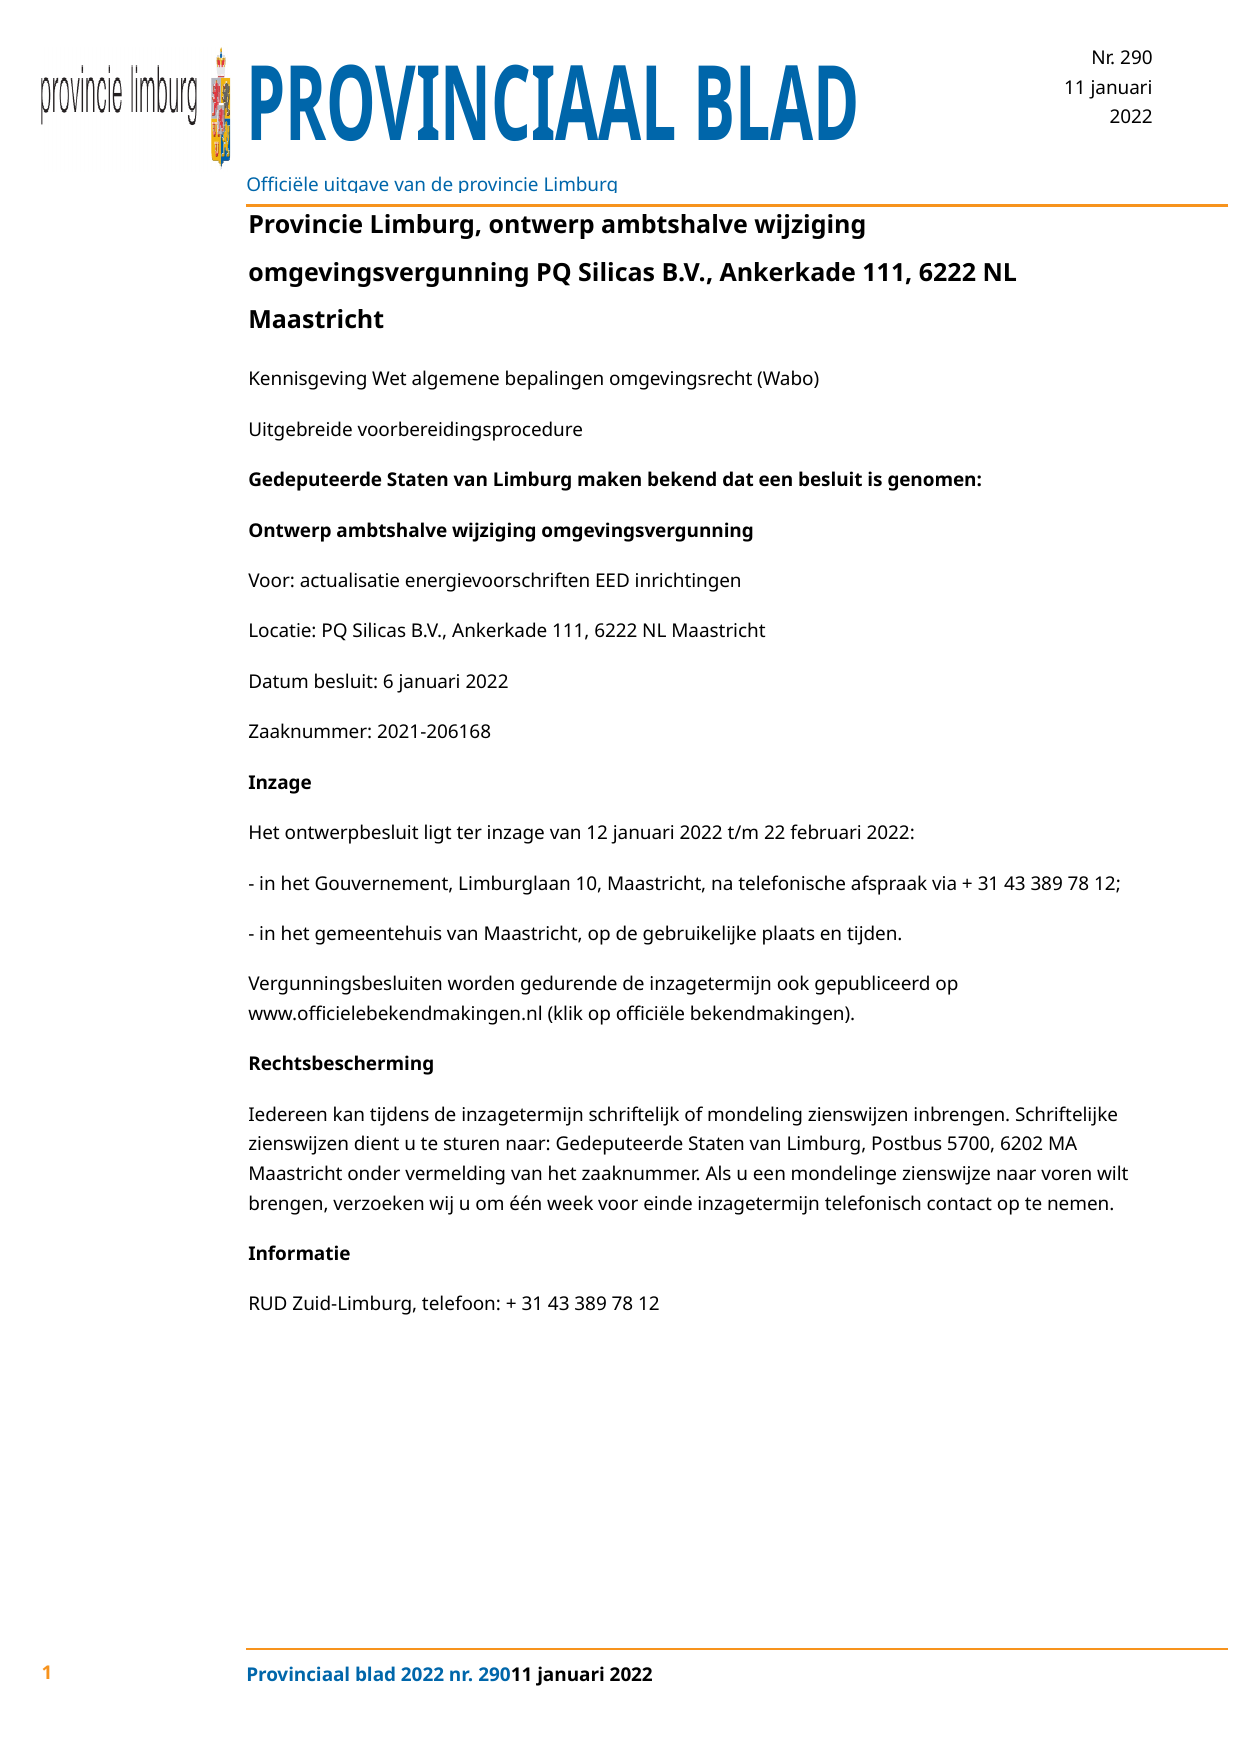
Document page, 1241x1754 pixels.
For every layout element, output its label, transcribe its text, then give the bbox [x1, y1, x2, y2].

text Iedereen kan tijdens de inzagetermijn schriftelijk of mondeling zienswijzen inbrengen. Schriftelijke zienswijzen dient u te sturen naar: Gedeputeerde Staten van Limburg, Postbus 5700, 6202 MA Maastricht onder vermelding van het zaaknummer. Als u een mondelinge zienswijze naar voren wilt brengen, verzoeken wij u om één week voor einde inzagetermijn telefonisch contact op te nemen. [248, 1101, 1152, 1215]
text Datum besluit: 6 januari 2022 [248, 668, 1152, 694]
text Uitgebreide voorbereidingsprocedure [248, 416, 1152, 442]
text Zaaknummer: 2021-206168 [248, 718, 1152, 744]
text - in het Gouvernement, Limburglaan 10, Maastricht, na telefonische afspraak via + 31 43 389 78 12; [248, 870, 1152, 895]
text Voor: actualisatie energievoorschriften EED inrichtingen [248, 567, 1152, 593]
text Provincie Limburg, ontwerp ambtshalve wijziging omgevingsvergunning PQ Silicas B.V., Ankerkade 111, 6222 NL Maastricht [248, 207, 1152, 336]
text Gedeputeerde Staten van Limburg maken bekend dat een besluit is genomen: [248, 466, 1152, 492]
text Locatie: PQ Silicas B.V., Ankerkade 111, 6222 NL Maastricht [248, 618, 1152, 643]
text Ontwerp ambtshalve wijziging omgevingsvergunning [248, 517, 1152, 542]
text Het ontwerpbesluit ligt ter inzage van 12 januari 2022 t/m 22 februari 2022: [248, 819, 1152, 845]
text RUD Zuid-Limburg, telefoon: + 31 43 389 78 12 [248, 1291, 1152, 1316]
text Inzage [248, 769, 1152, 794]
text Rechtsbescherming [248, 1051, 1152, 1076]
text Vergunningsbesluiten worden gedurende de inzagetermijn ook gepubliceerd op www.officielebekendmakingen.nl (klik op officiële bekendmakingen). [248, 971, 1152, 1026]
picture [41, 47, 231, 172]
text Informatie [248, 1240, 1152, 1266]
text Kennisgeving Wet algemene bepalingen omgevingsrecht (Wabo) [248, 366, 1152, 391]
text - in het gemeentehuis van Maastricht, op de gebruikelijke plaats en tijden. [248, 920, 1152, 946]
